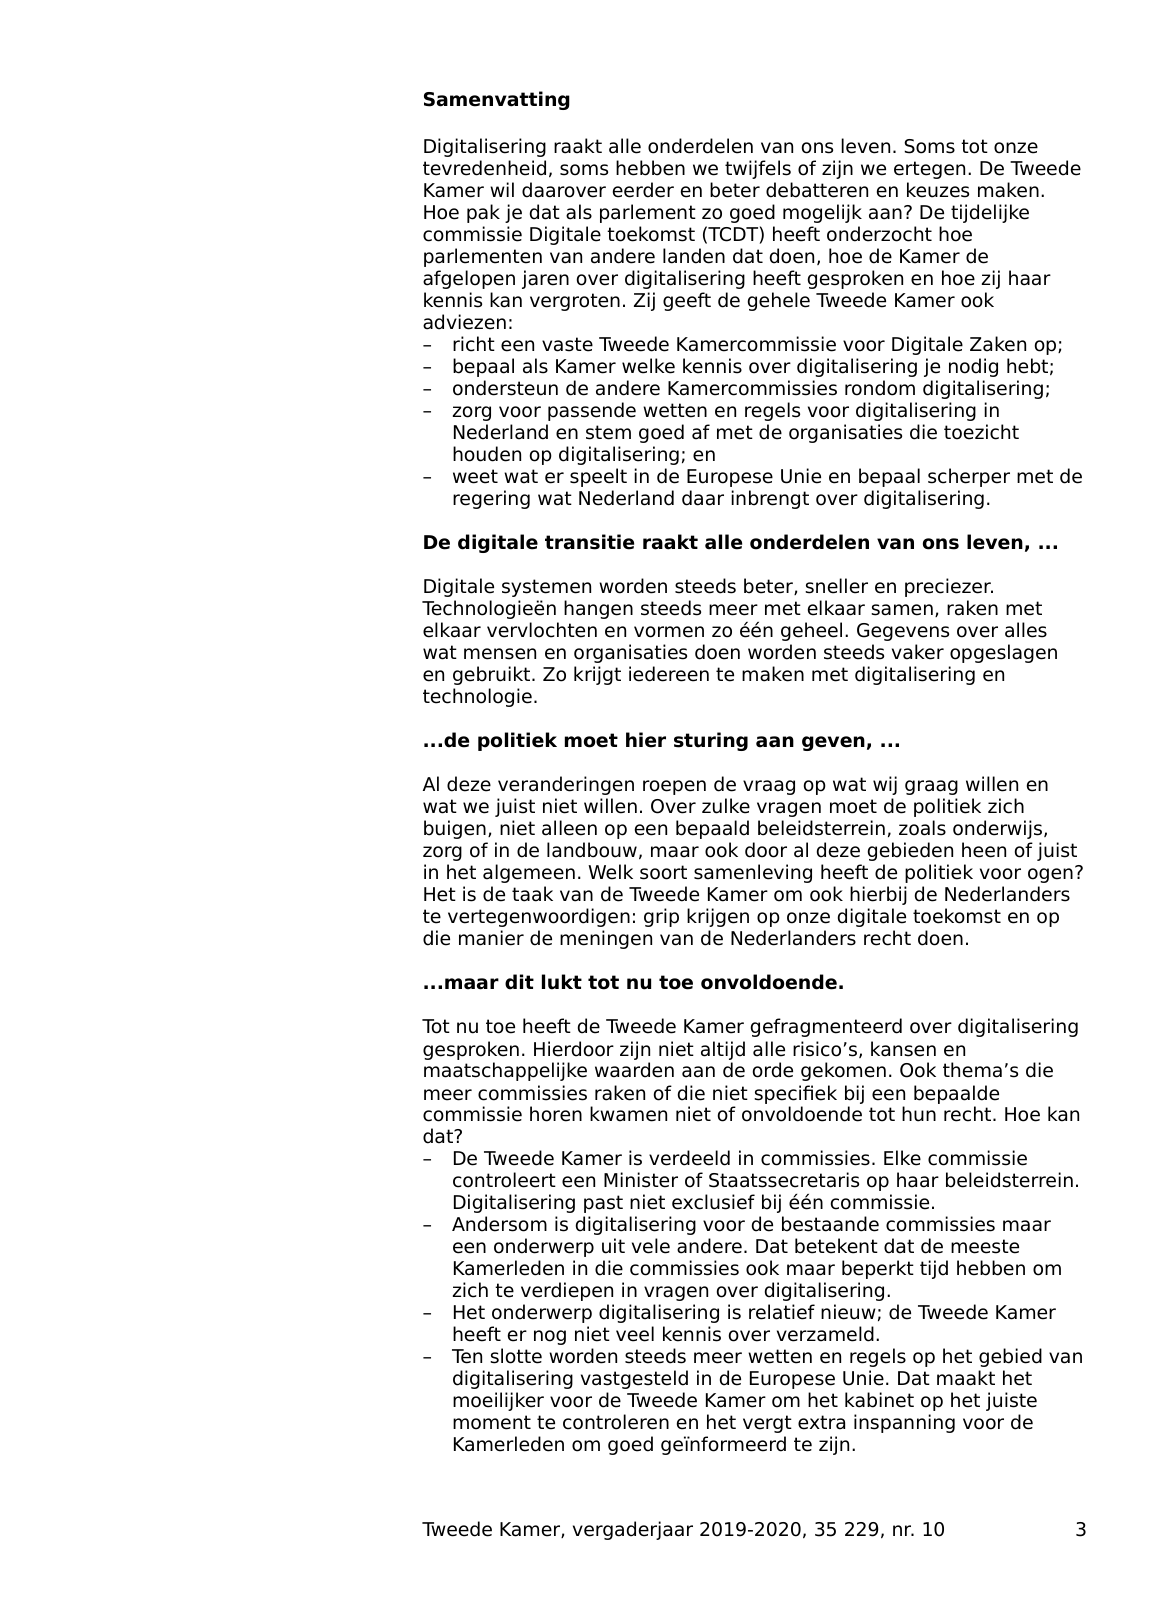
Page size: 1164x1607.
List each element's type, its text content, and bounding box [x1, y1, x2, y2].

text – De Tweede Kamer is verdeeld in commissies. Elke commissie controleert een Minister of Staatssecretaris op haar beleidsterrein. Digitalisering past niet exclusief bij één commissie. [422, 1148, 1087, 1214]
subtitle Samenvatting [422, 89, 1087, 111]
text – bepaal als Kamer welke kennis over digitalisering je nodig hebt; [422, 356, 1087, 378]
text – Andersom is digitalisering voor de bestaande commissies maar een onderwerp uit vele andere. Dat betekent dat de meeste Kamerleden in die commissies ook maar beperkt tijd hebben om zich te verdiepen in vragen over digitalisering. [422, 1214, 1087, 1302]
text – richt een vaste Tweede Kamercommissie voor Digitale Zaken op; [422, 334, 1087, 356]
text Digitalisering raakt alle onderdelen van ons leven. Soms tot onze tevredenheid, soms hebben we twijfels of zijn we ertegen. De Tweede Kamer wil daarover eerder en beter debatteren en keuzes maken. Hoe pak je dat als parlement zo goed mogelijk aan? De tijdelijke commissie Digitale toekomst (TCDT) heeft onderzocht hoe parlementen van andere landen dat doen, hoe de Kamer de afgelopen jaren over digitalisering heeft gesproken en hoe zij haar kennis kan vergroten. Zij geeft de gehele Tweede Kamer ook adviezen: [422, 136, 1087, 334]
subtitle ...maar dit lukt tot nu toe onvoldoende. [422, 972, 1087, 994]
text Al deze veranderingen roepen de vraag op wat wij graag willen en wat we juist niet willen. Over zulke vragen moet de politiek zich buigen, niet alleen op een bepaald beleidsterrein, zoals onderwijs, zorg of in de landbouw, maar ook door al deze gebieden heen of juist in het algemeen. Welk soort samenleving heeft de politiek voor ogen? Het is de taak van de Tweede Kamer om ook hierbij de Nederlanders te vertegenwoordigen: grip krijgen op onze digitale toekomst en op die manier de meningen van de Nederlanders recht doen. [422, 774, 1087, 950]
text – zorg voor passende wetten en regels voor digitalisering in Nederland en stem goed af met de organisaties die toezicht houden op digitalisering; en [422, 400, 1087, 466]
text – Het onderwerp digitalisering is relatief nieuw; de Tweede Kamer heeft er nog niet veel kennis over verzameld. [422, 1302, 1087, 1346]
subtitle ...de politiek moet hier sturing aan geven, ... [422, 730, 1087, 752]
text – weet wat er speelt in de Europese Unie en bepaal scherper met de regering wat Nederland daar inbrengt over digitalisering. [422, 466, 1087, 510]
text – Ten slotte worden steeds meer wetten en regels op het gebied van digitalisering vastgesteld in de Europese Unie. Dat maakt het moeilijker voor de Tweede Kamer om het kabinet op het juiste moment te controleren en het vergt extra inspanning voor de Kamerleden om goed geïnformeerd te zijn. [422, 1346, 1087, 1456]
text Tot nu toe heeft de Tweede Kamer gefragmenteerd over digitalisering gesproken. Hierdoor zijn niet altijd alle risico’s, kansen en maatschappelijke waarden aan de orde gekomen. Ook thema’s die meer commissies raken of die niet specifiek bij een bepaalde commissie horen kwamen niet of onvoldoende tot hun recht. Hoe kan dat? [422, 1016, 1087, 1148]
subtitle De digitale transitie raakt alle onderdelen van ons leven, ... [422, 532, 1087, 554]
text Digitale systemen worden steeds beter, sneller en preciezer. Technologieën hangen steeds meer met elkaar samen, raken met elkaar vervlochten en vormen zo één geheel. Gegevens over alles wat mensen en organisaties doen worden steeds vaker opgeslagen en gebruikt. Zo krijgt iedereen te maken met digitalisering en technologie. [422, 576, 1087, 708]
text – ondersteun de andere Kamercommissies rondom digitalisering; [422, 378, 1087, 400]
